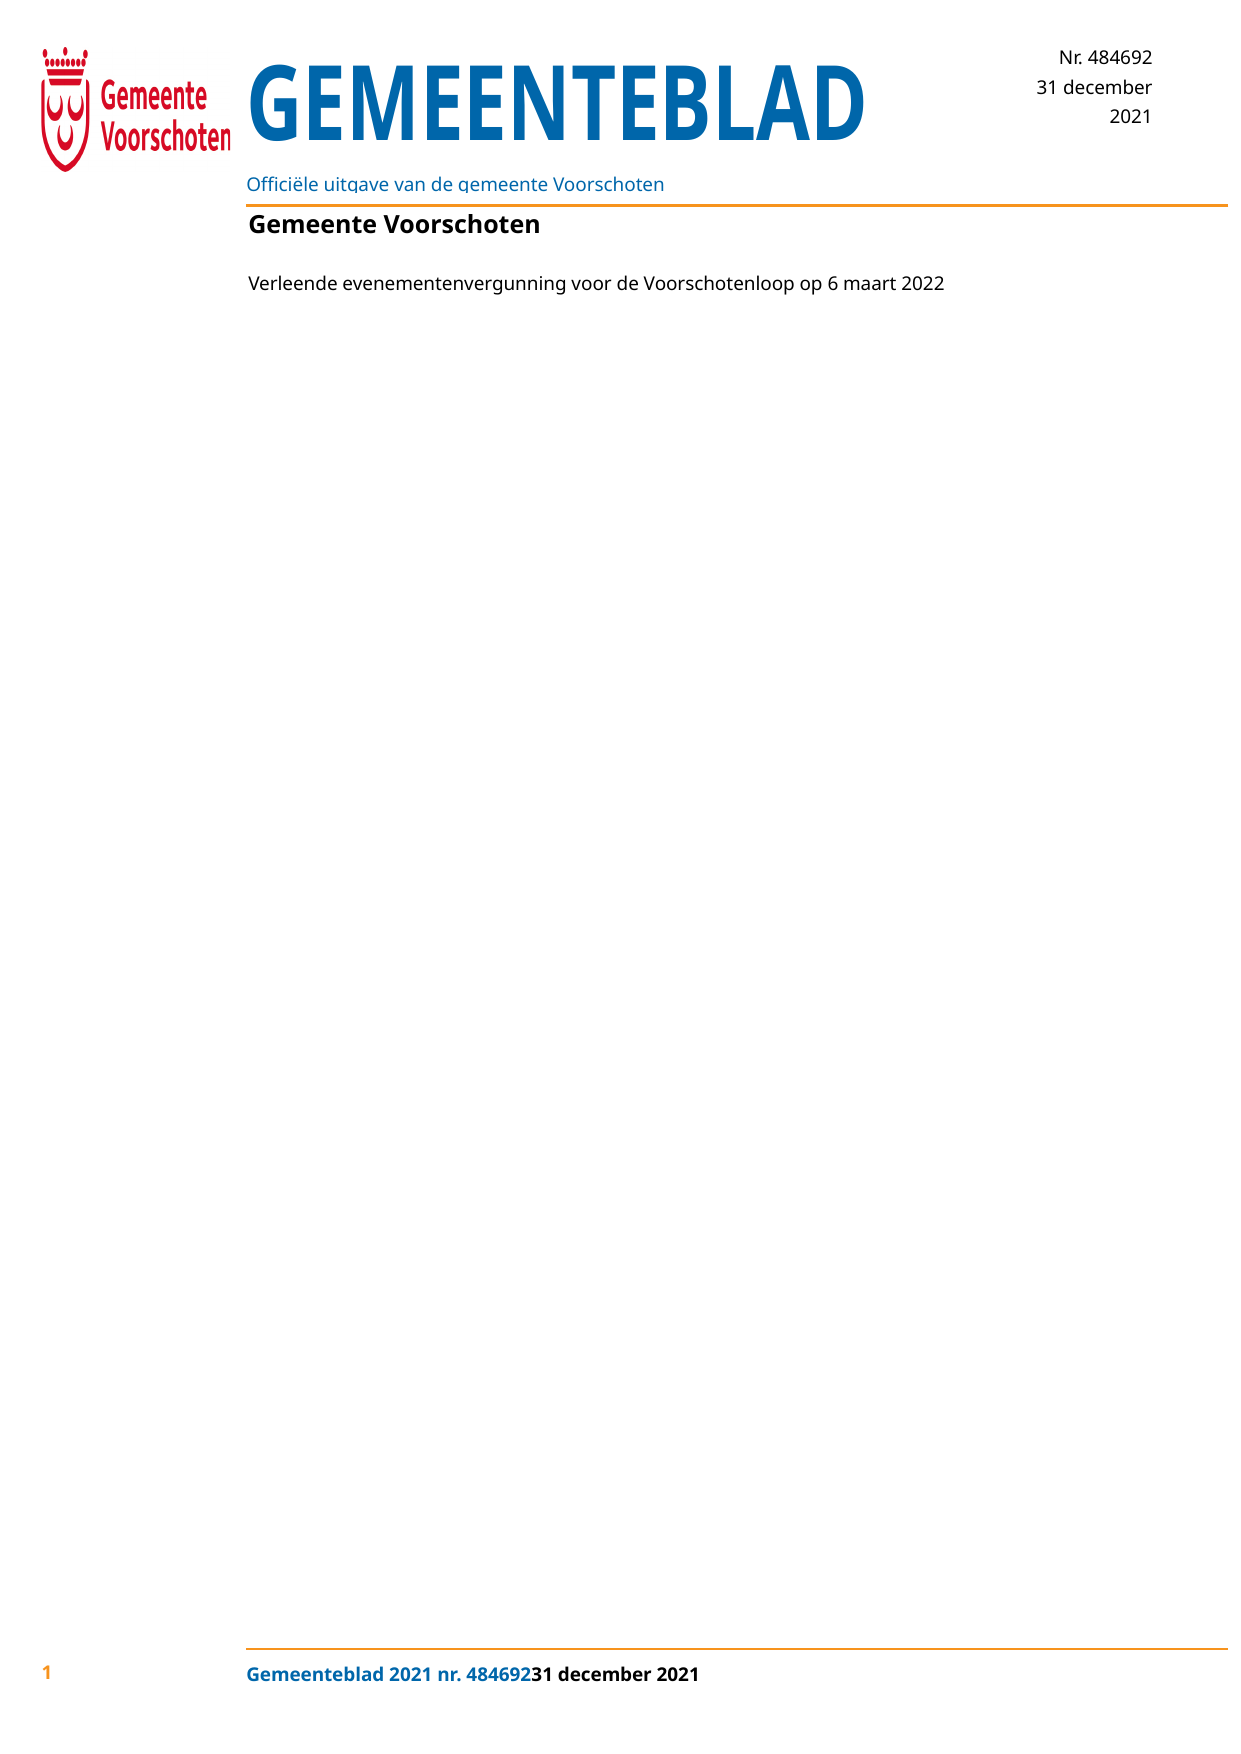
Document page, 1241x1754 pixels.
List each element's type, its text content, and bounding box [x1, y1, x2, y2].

text Gemeente Voorschoten [248, 207, 1152, 241]
text Verleende evenementenvergunning voor de Voorschotenloop op 6 maart 2022 [248, 270, 1152, 296]
picture [41, 47, 231, 172]
